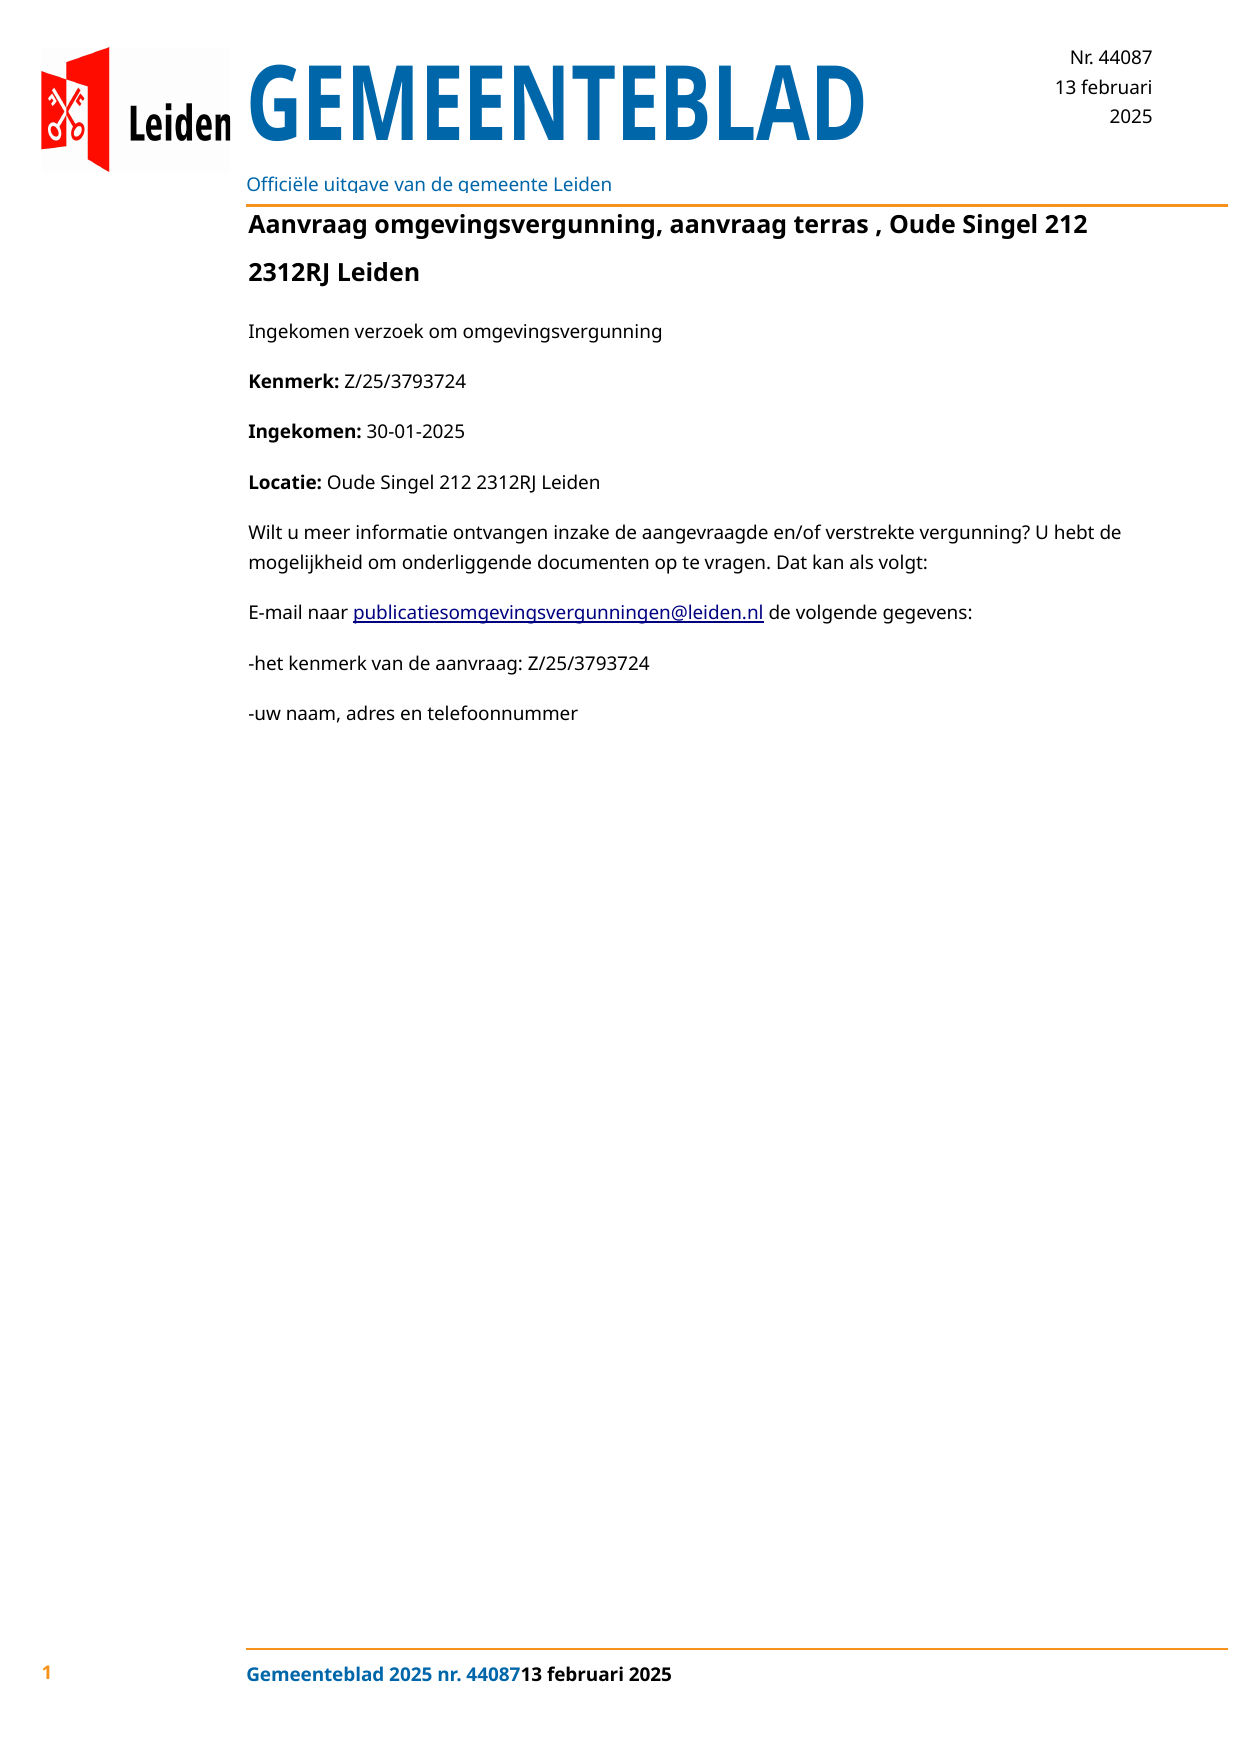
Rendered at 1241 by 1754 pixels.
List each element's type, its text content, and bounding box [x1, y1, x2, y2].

text Locatie: Oude Singel 212 2312RJ Leiden [248, 469, 1152, 495]
text -uw naam, adres en telefoonnummer [248, 700, 1152, 726]
text E-mail naar publicatiesomgevingsvergunningen@leiden.nl de volgende gegevens: [248, 599, 1152, 625]
text -het kenmerk van de aanvraag: Z/25/3793724 [248, 650, 1152, 676]
text Ingekomen verzoek om omgevingsvergunning [248, 318, 1152, 344]
text Wilt u meer informatie ontvangen inzake de aangevraagde en/of verstrekte vergunning? U hebt de mogelijkheid om onderliggende documenten op te vragen. Dat kan als volgt: [248, 519, 1152, 575]
text Kenmerk: Z/25/3793724 [248, 368, 1152, 394]
text Ingekomen: 30-01-2025 [248, 419, 1152, 444]
picture [41, 47, 231, 172]
text Aanvraag omgevingsvergunning, aanvraag terras , Oude Singel 212 2312RJ Leiden [248, 207, 1152, 288]
